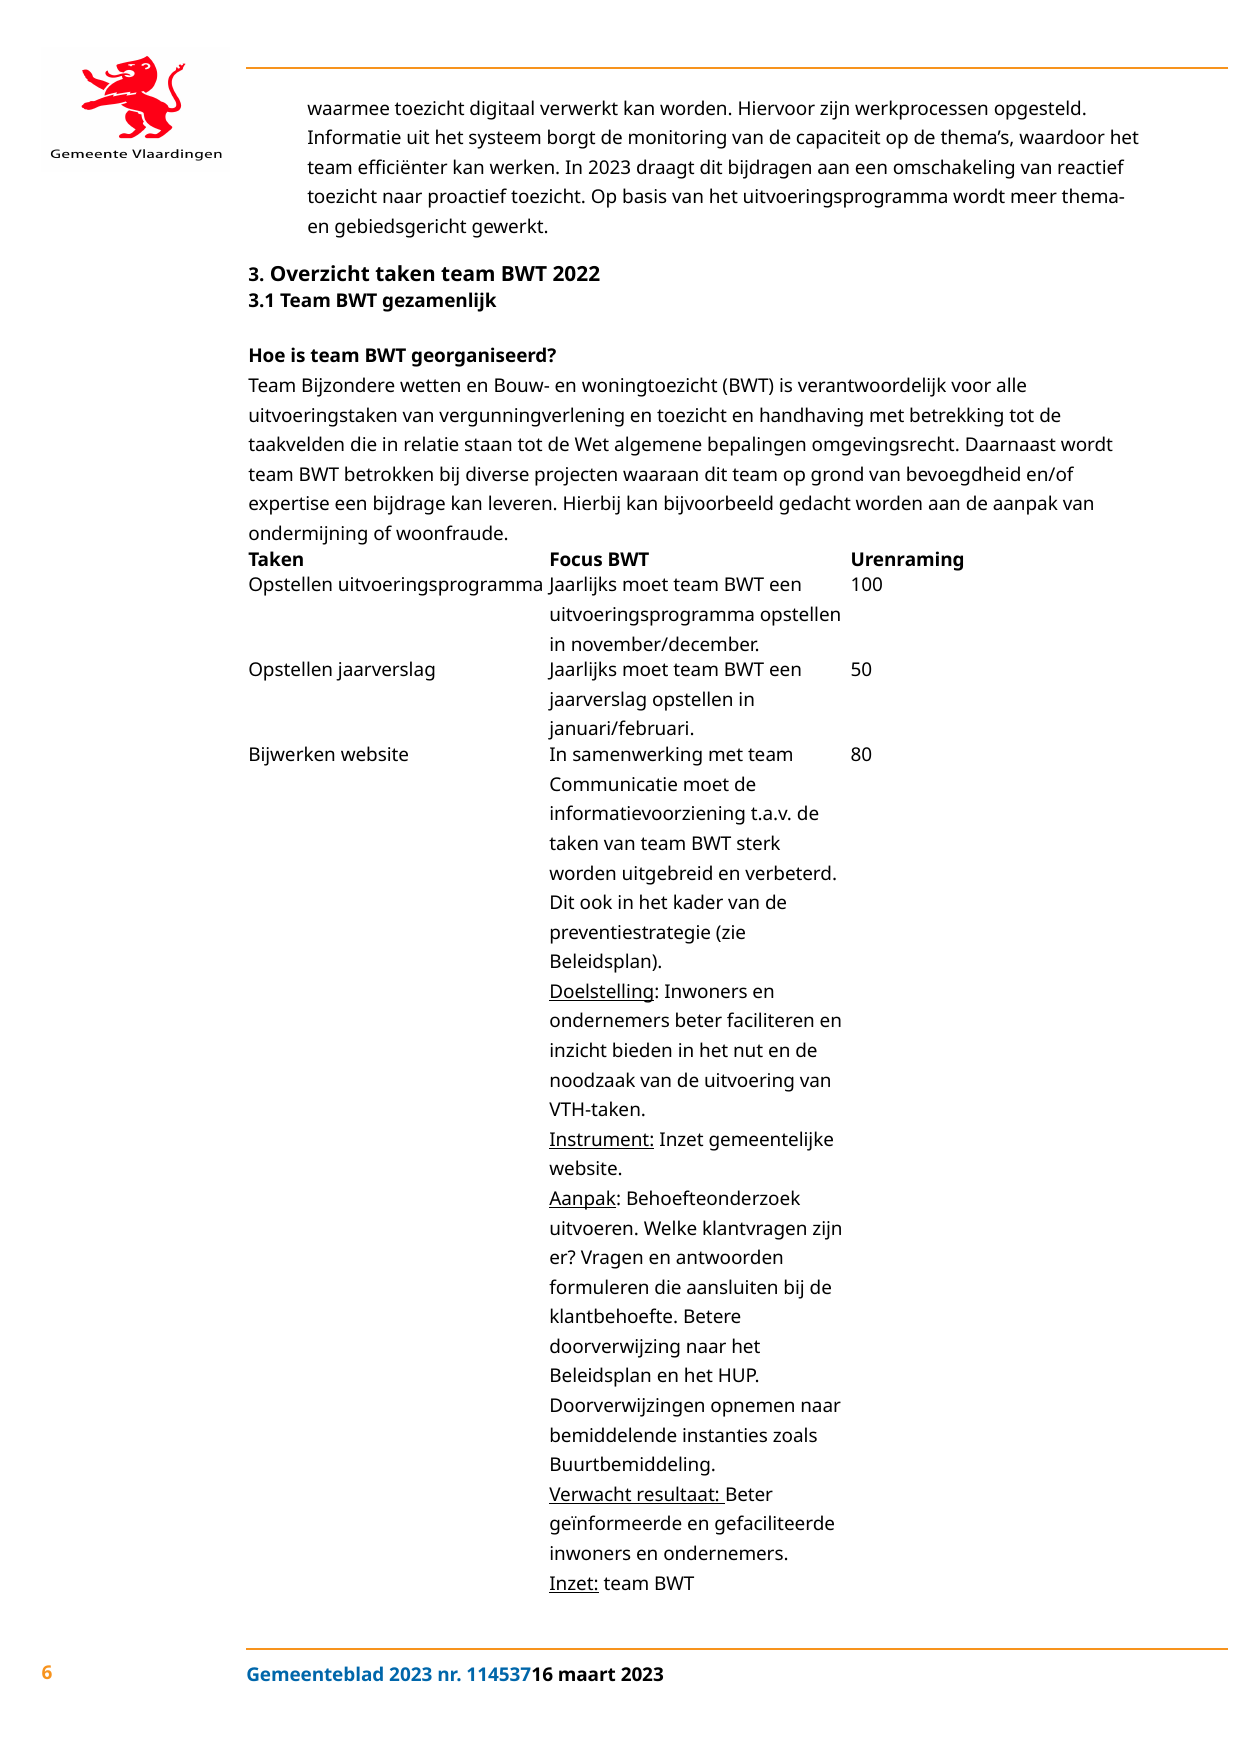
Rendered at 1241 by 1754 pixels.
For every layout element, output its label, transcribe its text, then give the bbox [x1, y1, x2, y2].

table_cell Jaarlijks moet team BWT een jaarverslag opstellen in januari/februari. [549, 656, 850, 741]
text 3.1 Team BWT gezamenlijk [248, 287, 1152, 313]
picture [41, 47, 231, 172]
table_cell Jaarlijks moet team BWT een uitvoeringsprogramma opstellen in november/december. [549, 572, 850, 656]
table_cell Urenraming [850, 546, 1152, 572]
table_cell In samenwerking met team Communicatie moet de informatievoorziening t.a.v. de taken van team BWT sterk worden uitgebreid en verbeterd. Dit ook in het kader van de preventiestrategie (zie Beleidsplan). Doelstelling: Inwoners en ondernemers beter faciliteren en inzicht bieden in het nut en de noodzaak van de uitvoering van VTH-taken. Instrument: Inzet gemeentelijke website. Aanpak: Behoefteonderzoek uitvoeren. Welke klantvragen zijn er? Vragen en antwoorden formuleren die aansluiten bij de klantbehoefte. Betere doorverwijzing naar het Beleidsplan en het HUP. Doorverwijzingen opnemen naar bemiddelende instanties zoals Buurtbemiddeling. Verwacht resultaat: Beter geïnformeerde en gefaciliteerde inwoners en ondernemers. Inzet: team BWT [549, 741, 850, 1595]
text 3. Overzicht taken team BWT 2022 [248, 259, 1152, 287]
table_cell Bijwerken website [248, 741, 549, 1595]
table_cell 100 [850, 572, 1152, 656]
table_cell Opstellen jaarverslag [248, 656, 549, 741]
table_cell Taken [248, 546, 549, 572]
table_cell Opstellen uitvoeringsprogramma [248, 572, 549, 656]
table_cell 80 [850, 741, 1152, 1595]
table_header Hoe is team BWT georganiseerd? Team Bijzondere wetten en Bouw- en woningtoezicht (BWT) is verantwoordelijk voor alle uitvoeringstaken van vergunningverlening en toezicht en handhaving met betrekking tot de taakvelden die in relatie staan tot de Wet algemene bepalingen omgevingsrecht. Daarnaast wordt team BWT betrokken bij diverse projecten waaraan dit team op grond van bevoegdheid en/of expertise een bijdrage kan leveren. Hierbij kan bijvoorbeeld gedacht worden aan de aanpak van ondermijning of woonfraude. [248, 343, 1152, 546]
list waarmee toezicht digitaal verwerkt kan worden. Hiervoor zijn werkprocessen opgesteld. Informatie uit het systeem borgt de monitoring van de capaciteit op de thema’s, waardoor het team efficiënter kan werken. In 2023 draagt dit bijdragen aan een omschakeling van reactief toezicht naar proactief toezicht. Op basis van het uitvoeringsprogramma wordt meer thema- en gebiedsgericht gewerkt. [248, 95, 1152, 239]
table_cell Focus BWT [549, 546, 850, 572]
table_cell 50 [850, 656, 1152, 741]
